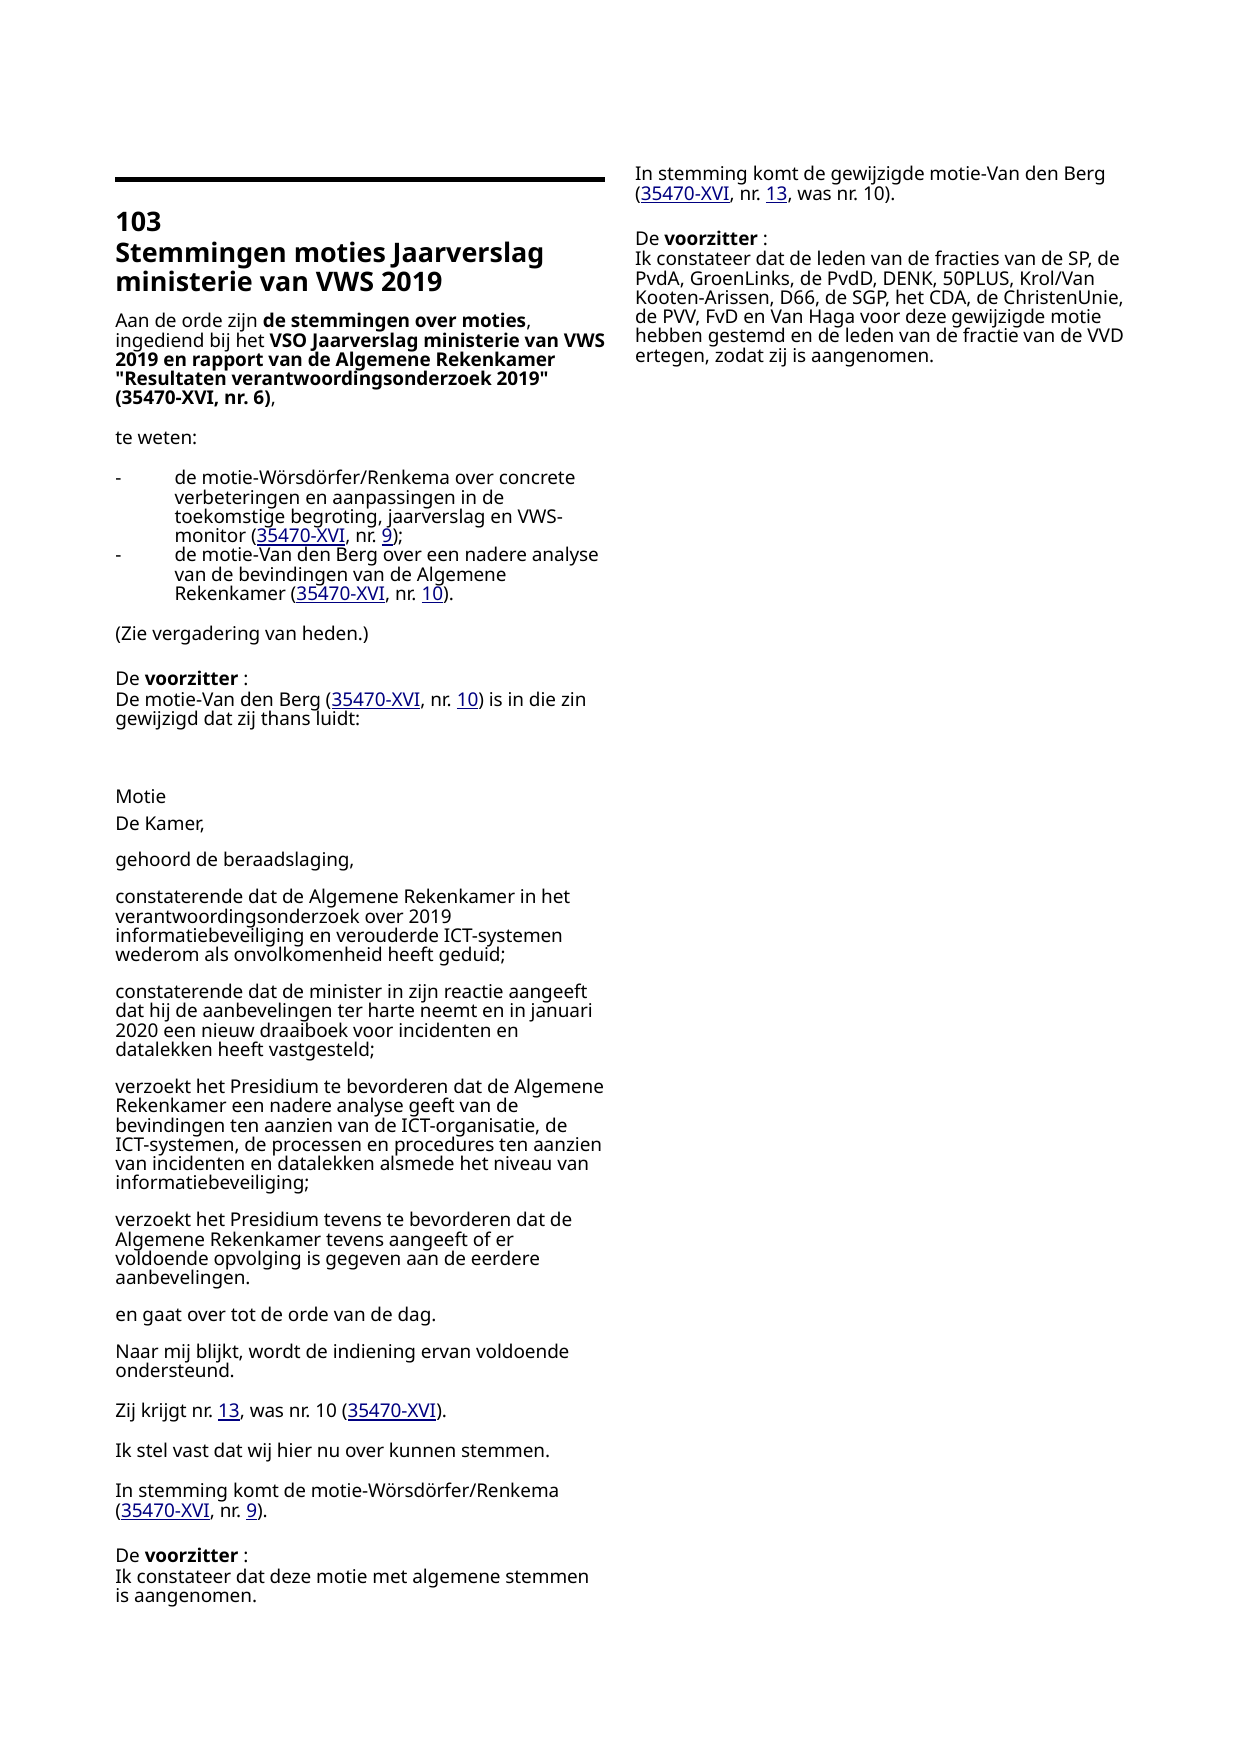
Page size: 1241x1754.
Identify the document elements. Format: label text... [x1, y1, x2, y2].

text Ik stel vast dat wij hier nu over kunnen stemmen. [115, 1442, 605, 1462]
text constaterende dat de minister in zijn reactie aangeeft dat hij de aanbevelingen ter harte neemt en in januari 2020 een nieuw draaiboek voor incidenten en datalekken heeft vastgesteld; [115, 983, 605, 1060]
text Stemmingen moties Jaarverslag ministerie van VWS 2019 [115, 239, 605, 312]
text De voorzitter : [635, 225, 1125, 250]
list de motie-Wörsdörfer/Renkema over concrete verbeteringen en aanpassingen in de toekomstige begroting, jaarverslag en VWS-monitor (35470-XVI, nr. 9); [115, 469, 605, 546]
text constaterende dat de Algemene Rekenkamer in het verantwoordingsonderzoek over 2019 informatiebeveiliging en verouderde ICT-systemen wederom als onvolkomenheid heeft geduid; [115, 888, 605, 966]
text In stemming komt de motie-Wörsdörfer/Renkema (35470-XVI, nr. 9). [115, 1482, 605, 1521]
text Naar mij blijkt, wordt de indiening ervan voldoende ondersteund. [115, 1343, 605, 1382]
text Ik constateer dat de leden van de fracties van de SP, de PvdA, GroenLinks, de PvdD, DENK, 50PLUS, Krol/Van Kooten-Arissen, D66, de SGP, het CDA, de ChristenUnie, de PVV, FvD en Van Haga voor deze gewijzigde motie hebben gestemd en de leden van de fractie van de VVD ertegen, zodat zij is aangenomen. [635, 250, 1125, 366]
list de motie-Van den Berg over een nadere analyse van de bevindingen van de Algemene Rekenkamer (35470-XVI, nr. 10). [115, 546, 605, 604]
text gehoord de beraadslaging, [115, 851, 605, 871]
text Ik constateer dat deze motie met algemene stemmen is aangenomen. [115, 1568, 605, 1606]
text Aan de orde zijn de stemmingen over moties, ingediend bij het VSO Jaarverslag ministerie van VWS 2019 en rapport van de Algemene Rekenkamer "Resultaten verantwoordingsonderzoek 2019" (35470-XVI, nr. 6), [115, 312, 605, 409]
text verzoekt het Presidium te bevorderen dat de Algemene Rekenkamer een nadere analyse geeft van de bevindingen ten aanzien van de ICT-organisatie, de ICT-systemen, de processen en procedures ten aanzien van incidenten en datalekken alsmede het niveau van informatiebeveiliging; [115, 1078, 605, 1194]
text In stemming komt de gewijzigde motie-Van den Berg (35470-XVI, nr. 13, was nr. 10). [635, 165, 1125, 204]
text 103 [115, 203, 605, 239]
text De voorzitter : [115, 1542, 605, 1568]
text te weten: [115, 429, 605, 449]
text Motie [115, 783, 605, 808]
text De voorzitter : [115, 665, 605, 691]
text verzoekt het Presidium tevens te bevorderen dat de Algemene Rekenkamer tevens aangeeft of er voldoende opvolging is gegeven aan de eerdere aanbevelingen. [115, 1211, 605, 1288]
text en gaat over tot de orde van de dag. [115, 1306, 605, 1325]
text Zij krijgt nr. 13, was nr. 10 (35470-XVI). [115, 1402, 605, 1422]
text De Kamer, [115, 814, 605, 834]
text (Zie vergadering van heden.) [115, 625, 605, 644]
text De motie-Van den Berg (35470-XVI, nr. 10) is in die zin gewijzigd dat zij thans luidt: [115, 691, 605, 729]
